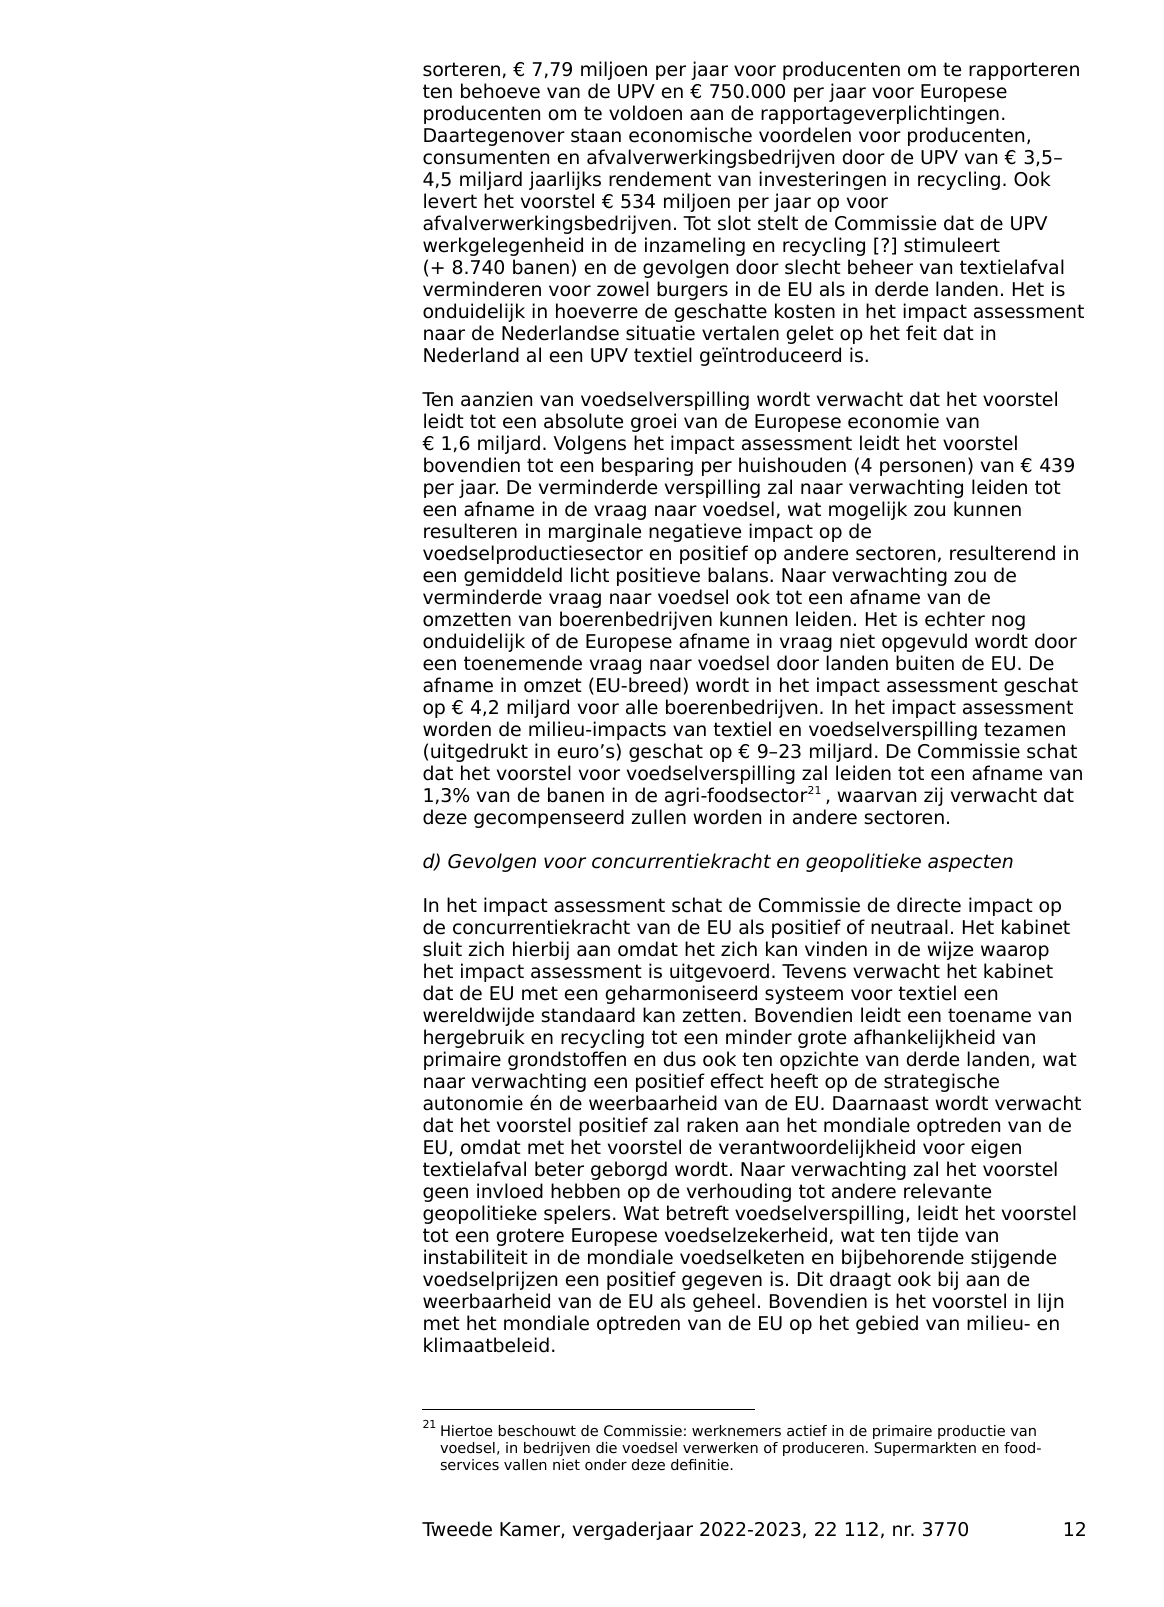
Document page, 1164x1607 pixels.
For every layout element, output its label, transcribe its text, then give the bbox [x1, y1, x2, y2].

text Hiertoe beschouwt de Commissie: werknemers actief in de primaire productie van voedsel, in bedrijven die voedsel verwerken of produceren. Supermarkten en food-services vallen niet onder deze definitie. [422, 1418, 1087, 1474]
subtitle d) Gevolgen voor concurrentiekracht en geopolitieke aspecten [422, 851, 1087, 873]
text In het impact assessment schat de Commissie de directe impact op de concurrentiekracht van de EU als positief of neutraal. Het kabinet sluit zich hierbij aan omdat het zich kan vinden in de wijze waarop het impact assessment is uitgevoerd. Tevens verwacht het kabinet dat de EU met een geharmoniseerd systeem voor textiel een wereldwijde standaard kan zetten. Bovendien leidt een toename van hergebruik en recycling tot een minder grote afhankelijkheid van primaire grondstoffen en dus ook ten opzichte van derde landen, wat naar verwachting een positief effect heeft op de strategische autonomie én de weerbaarheid van de EU. Daarnaast wordt verwacht dat het voorstel positief zal raken aan het mondiale optreden van de EU, omdat met het voorstel de verantwoordelijkheid voor eigen textielafval beter geborgd wordt. Naar verwachting zal het voorstel geen invloed hebben op de verhouding tot andere relevante geopolitieke spelers. Wat betreft voedselverspilling, leidt het voorstel tot een grotere Europese voedselzekerheid, wat ten tijde van instabiliteit in de mondiale voedselketen en bijbehorende stijgende voedselprijzen een positief gegeven is. Dit draagt ook bij aan de weerbaarheid van de EU als geheel. Bovendien is het voorstel in lijn met het mondiale optreden van de EU op het gebied van milieu- en klimaatbeleid. [422, 895, 1087, 1356]
text sorteren, € 7,79 miljoen per jaar voor producenten om te rapporteren ten behoeve van de UPV en € 750.000 per jaar voor Europese producenten om te voldoen aan de rapportageverplichtingen. Daartegenover staan economische voordelen voor producenten, consumenten en afvalverwerkingsbedrijven door de UPV van € 3,5–4,5 miljard jaarlijks rendement van investeringen in recycling. Ook levert het voorstel € 534 miljoen per jaar op voor afvalverwerkingsbedrijven. Tot slot stelt de Commissie dat de UPV werkgelegenheid in de inzameling en recycling [?] stimuleert (+ 8.740 banen) en de gevolgen door slecht beheer van textielafval verminderen voor zowel burgers in de EU als in derde landen. Het is onduidelijk in hoeverre de geschatte kosten in het impact assessment naar de Nederlandse situatie vertalen gelet op het feit dat in Nederland al een UPV textiel geïntroduceerd is. [422, 59, 1087, 367]
text Ten aanzien van voedselverspilling wordt verwacht dat het voorstel leidt tot een absolute groei van de Europese economie van € 1,6 miljard. Volgens het impact assessment leidt het voorstel bovendien tot een besparing per huishouden (4 personen) van € 439 per jaar. De verminderde verspilling zal naar verwachting leiden tot een afname in de vraag naar voedsel, wat mogelijk zou kunnen resulteren in marginale negatieve impact op de voedselproductiesector en positief op andere sectoren, resulterend in een gemiddeld licht positieve balans. Naar verwachting zou de verminderde vraag naar voedsel ook tot een afname van de omzetten van boerenbedrijven kunnen leiden. Het is echter nog onduidelijk of de Europese afname in vraag niet opgevuld wordt door een toenemende vraag naar voedsel door landen buiten de EU. De afname in omzet (EU-breed) wordt in het impact assessment geschat op € 4,2 miljard voor alle boerenbedrijven. In het impact assessment worden de milieu-impacts van textiel en voedselverspilling tezamen (uitgedrukt in euro’s) geschat op € 9–23 miljard. De Commissie schat dat het voorstel voor voedselverspilling zal leiden tot een afname van 1,3% van de banen in de agri-foodsector, waarvan zij verwacht dat deze gecompenseerd zullen worden in andere sectoren. [422, 389, 1087, 828]
